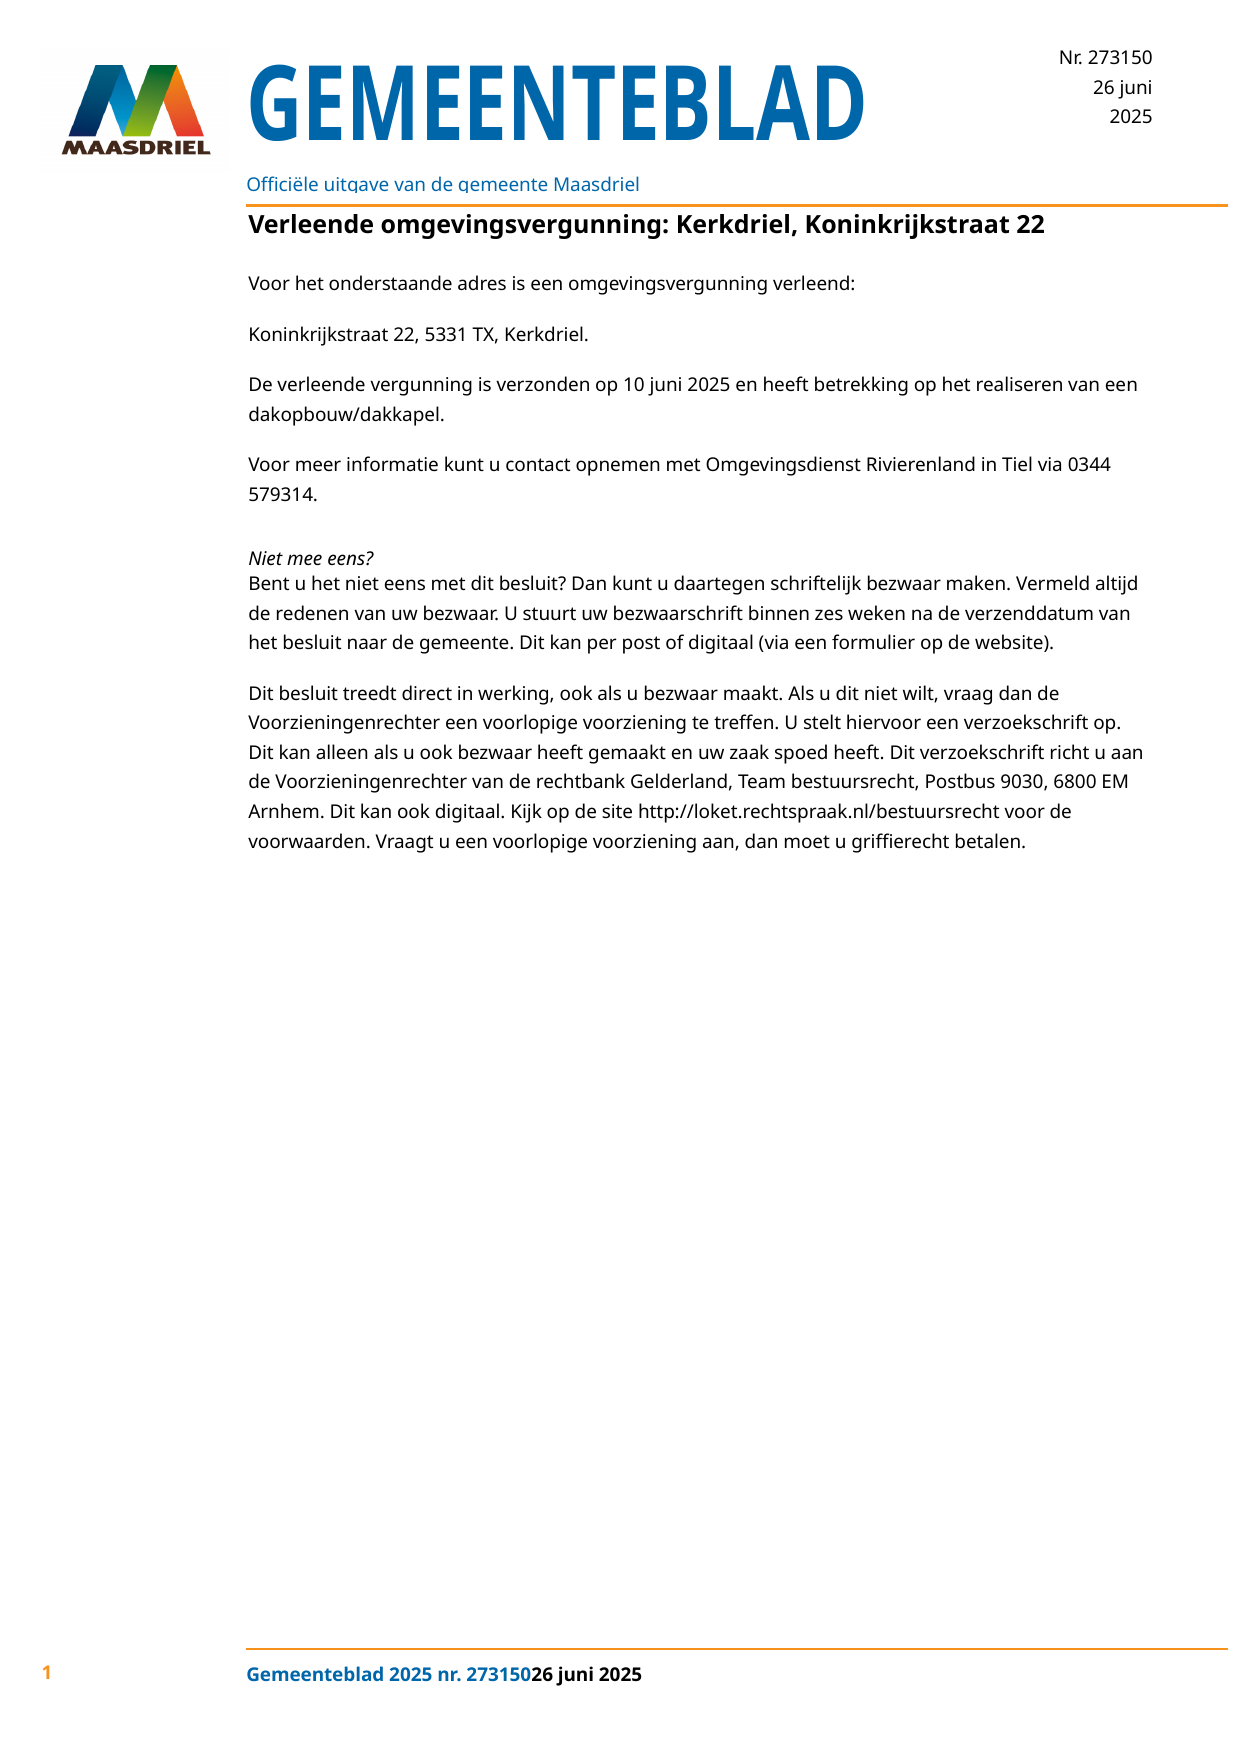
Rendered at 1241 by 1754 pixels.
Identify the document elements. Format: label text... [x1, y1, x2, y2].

text Bent u het niet eens met dit besluit? Dan kunt u daartegen schriftelijk bezwaar maken. Vermeld altijd de redenen van uw bezwaar. U stuurt uw bezwaarschrift binnen zes weken na de verzenddatum van het besluit naar de gemeente. Dit kan per post of digitaal (via een formulier op de website). [248, 570, 1152, 655]
text Niet mee eens? [248, 545, 1152, 570]
text Koninkrijkstraat 22, 5331 TX, Kerkdriel. [248, 321, 1152, 346]
text Dit besluit treedt direct in werking, ook als u bezwaar maakt. Als u dit niet wilt, vraag dan de Voorzieningenrechter een voorlopige voorziening te treffen. U stelt hiervoor een verzoekschrift op. Dit kan alleen als u ook bezwaar heeft gemaakt en uw zaak spoed heeft. Dit verzoekschrift richt u aan de Voorzieningenrechter van de rechtbank Gelderland, Team bestuursrecht, Postbus 9030, 6800 EM Arnhem. Dit kan ook digitaal. Kijk op de site http://loket.rechtspraak.nl/bestuursrecht voor de voorwaarden. Vraagt u een voorlopige voorziening aan, dan moet u griffierecht betalen. [248, 680, 1152, 854]
text Voor het onderstaande adres is een omgevingsvergunning verleend: [248, 270, 1152, 296]
text Verleende omgevingsvergunning: Kerkdriel, Koninkrijkstraat 22 [248, 207, 1152, 241]
picture [41, 47, 231, 172]
text De verleende vergunning is verzonden op 10 juni 2025 en heeft betrekking op het realiseren van een dakopbouw/dakkapel. [248, 371, 1152, 426]
text Voor meer informatie kunt u contact opnemen met Omgevingsdienst Rivierenland in Tiel via 0344 579314. [248, 451, 1152, 506]
